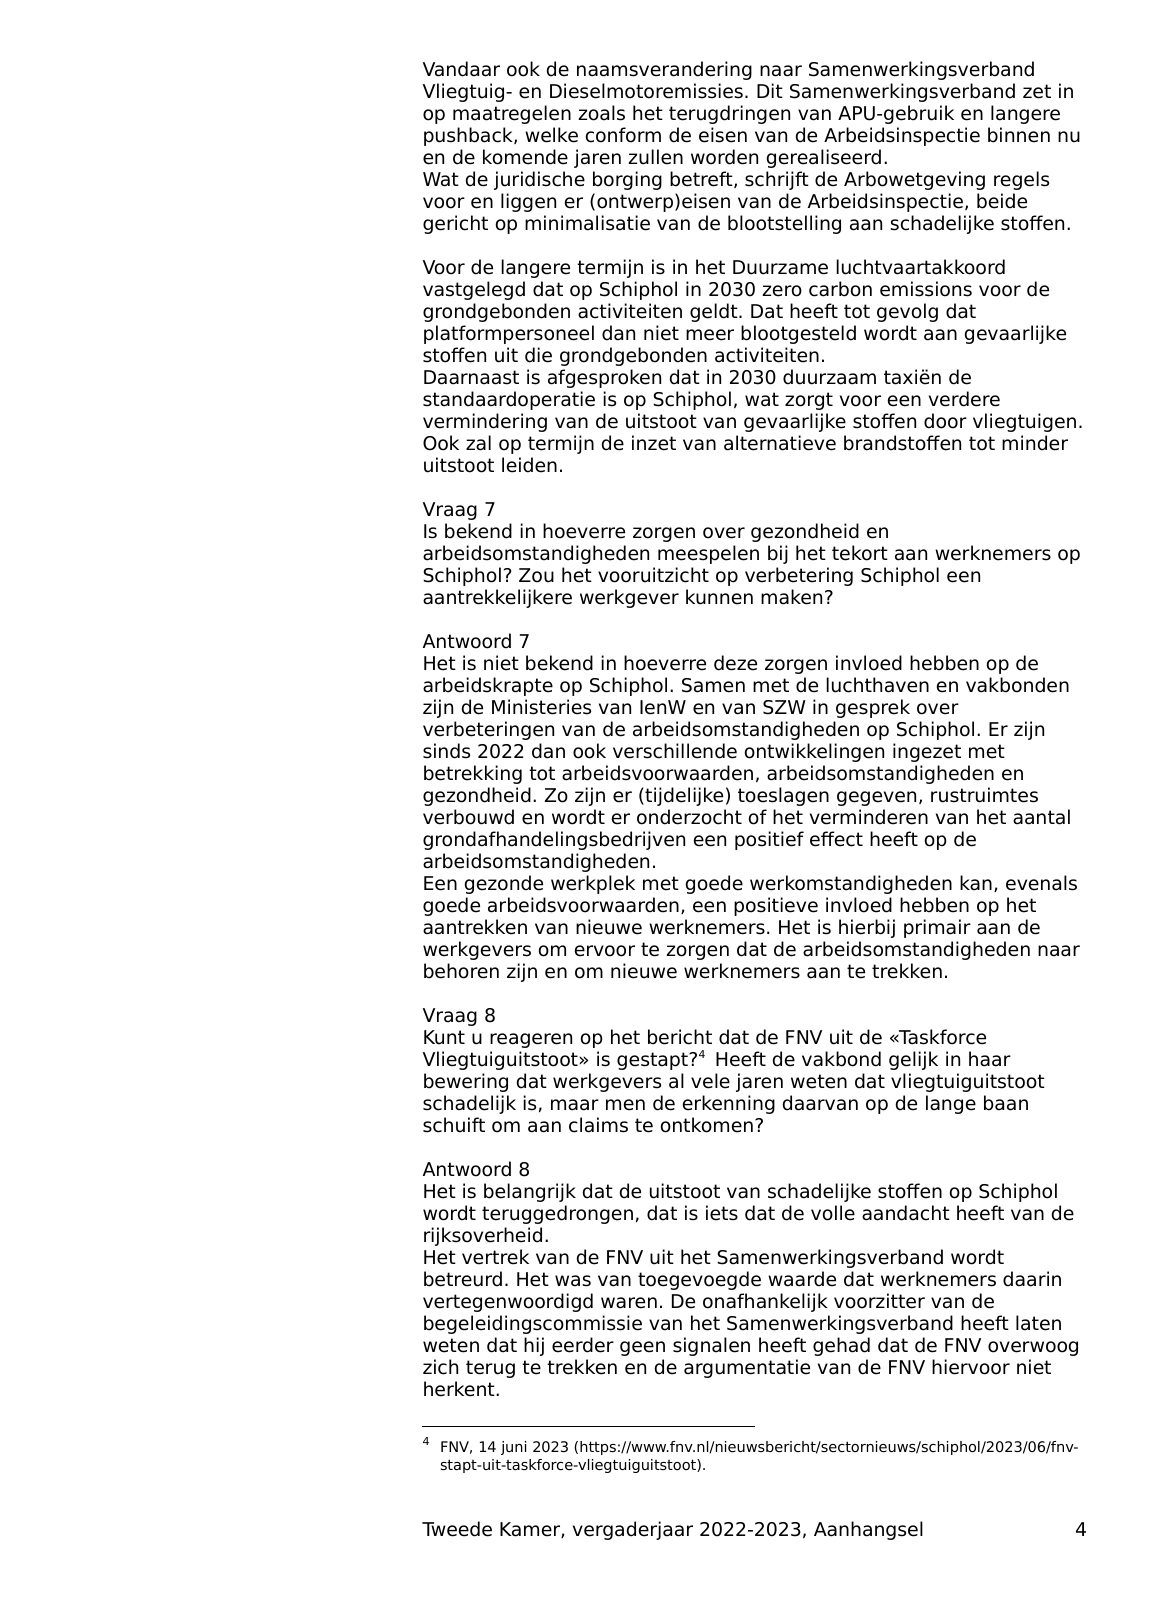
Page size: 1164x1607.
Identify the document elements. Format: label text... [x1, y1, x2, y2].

text Een gezonde werkplek met goede werkomstandigheden kan, evenals goede arbeidsvoorwaarden, een positieve invloed hebben op het aantrekken van nieuwe werknemers. Het is hierbij primair aan de werkgevers om ervoor te zorgen dat de arbeidsomstandigheden naar behoren zijn en om nieuwe werknemers aan te trekken. [422, 873, 1087, 983]
text FNV, 14 juni 2023 (https://www.fnv.nl/nieuwsbericht/sectornieuws/schiphol/2023/06/fnv-stapt-uit-taskforce-vliegtuiguitstoot). [422, 1435, 1087, 1474]
text Het is niet bekend in hoeverre deze zorgen invloed hebben op de arbeidskrapte op Schiphol. Samen met de luchthaven en vakbonden zijn de Ministeries van IenW en van SZW in gesprek over verbeteringen van de arbeidsomstandigheden op Schiphol. Er zijn sinds 2022 dan ook verschillende ontwikkelingen ingezet met betrekking tot arbeidsvoorwaarden, arbeidsomstandigheden en gezondheid. Zo zijn er (tijdelijke) toeslagen gegeven, rustruimtes verbouwd en wordt er onderzocht of het verminderen van het aantal grondafhandelingsbedrijven een positief effect heeft op de arbeidsomstandigheden. [422, 653, 1087, 873]
text Is bekend in hoeverre zorgen over gezondheid en arbeidsomstandigheden meespelen bij het tekort aan werknemers op Schiphol? Zou het vooruitzicht op verbetering Schiphol een aantrekkelijkere werkgever kunnen maken? [422, 521, 1087, 609]
text Antwoord 7 [422, 631, 1087, 653]
text Het is belangrijk dat de uitstoot van schadelijke stoffen op Schiphol wordt teruggedrongen, dat is iets dat de volle aandacht heeft van de rijksoverheid. [422, 1181, 1087, 1247]
text Vraag 7 [422, 499, 1087, 521]
text Vandaar ook de naamsverandering naar Samenwerkingsverband Vliegtuig- en Dieselmotoremissies. Dit Samenwerkingsverband zet in op maatregelen zoals het terugdringen van APU-gebruik en langere pushback, welke conform de eisen van de Arbeidsinspectie binnen nu en de komende jaren zullen worden gerealiseerd. [422, 59, 1087, 169]
text Antwoord 8 [422, 1159, 1087, 1181]
text Kunt u reageren op het bericht dat de FNV uit de «Taskforce Vliegtuiguitstoot» is gestapt? Heeft de vakbond gelijk in haar bewering dat werkgevers al vele jaren weten dat vliegtuiguitstoot schadelijk is, maar men de erkenning daarvan op de lange baan schuift om aan claims te ontkomen? [422, 1027, 1087, 1137]
text Daarnaast is afgesproken dat in 2030 duurzaam taxiën de standaardoperatie is op Schiphol, wat zorgt voor een verdere vermindering van de uitstoot van gevaarlijke stoffen door vliegtuigen. Ook zal op termijn de inzet van alternatieve brandstoffen tot minder uitstoot leiden. [422, 367, 1087, 477]
text Vraag 8 [422, 1005, 1087, 1027]
text Wat de juridische borging betreft, schrijft de Arbowetgeving regels voor en liggen er (ontwerp)eisen van de Arbeidsinspectie, beide gericht op minimalisatie van de blootstelling aan schadelijke stoffen. [422, 169, 1087, 235]
text Het vertrek van de FNV uit het Samenwerkingsverband wordt betreurd. Het was van toegevoegde waarde dat werknemers daarin vertegenwoordigd waren. De onafhankelijk voorzitter van de begeleidingscommissie van het Samenwerkingsverband heeft laten weten dat hij eerder geen signalen heeft gehad dat de FNV overwoog zich terug te trekken en de argumentatie van de FNV hiervoor niet herkent. [422, 1247, 1087, 1401]
text Voor de langere termijn is in het Duurzame luchtvaartakkoord vastgelegd dat op Schiphol in 2030 zero carbon emissions voor de grondgebonden activiteiten geldt. Dat heeft tot gevolg dat platformpersoneel dan niet meer blootgesteld wordt aan gevaarlijke stoffen uit die grondgebonden activiteiten. [422, 257, 1087, 367]
